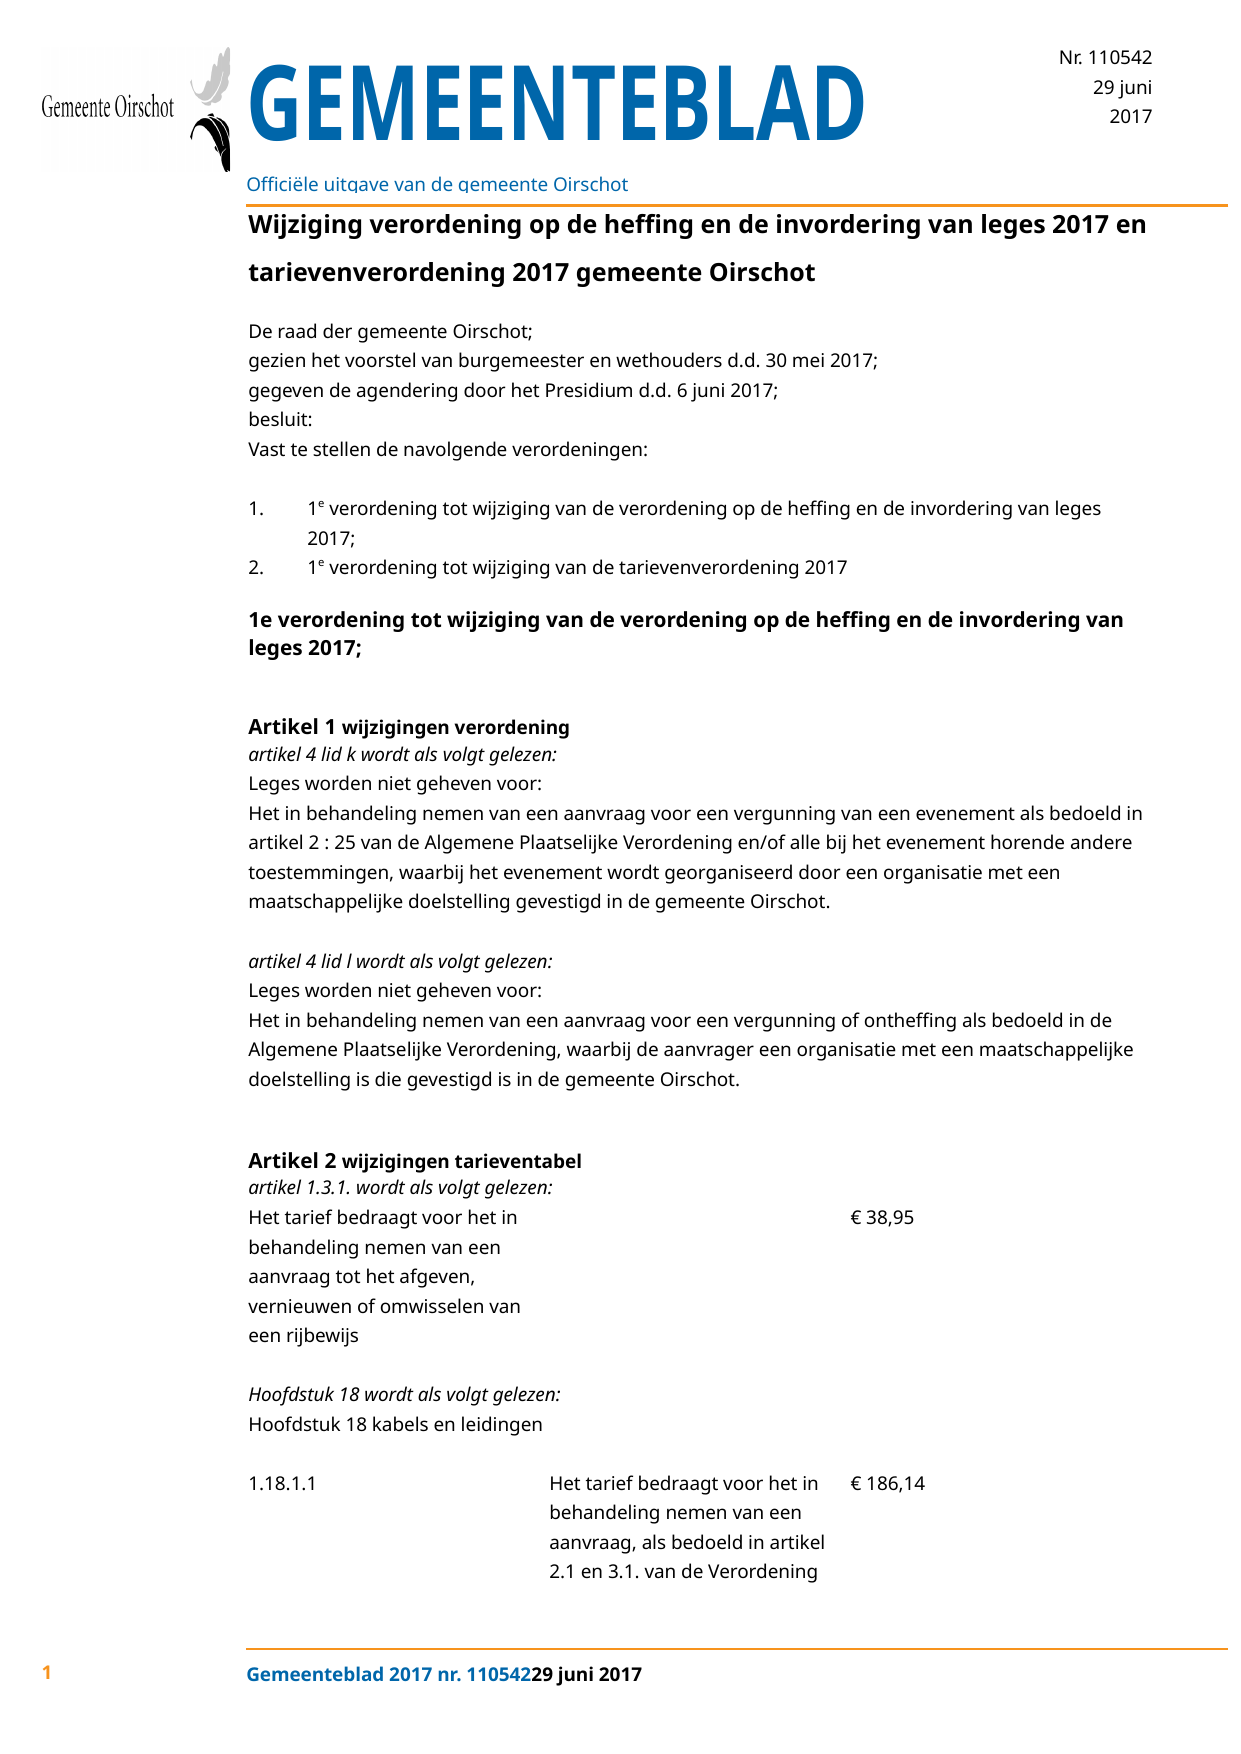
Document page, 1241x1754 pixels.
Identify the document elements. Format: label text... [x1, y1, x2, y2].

list 1e verordening tot wijziging van de tarievenverordening 2017 [248, 554, 1152, 580]
picture [41, 47, 231, 172]
text Artikel 1 wijzigingen verordening [248, 712, 1152, 741]
text Leges worden niet geheven voor: [248, 770, 1152, 796]
table_header Het tarief bedraagt voor het in behandeling nemen van een aanvraag, als bedoeld in artikel 2.1 en 3.1. van de Verordening [549, 1470, 850, 1584]
table_header [549, 1204, 850, 1348]
text Artikel 2 wijzigingen tarieventabel [248, 1146, 1152, 1174]
text artikel 4 lid k wordt als volgt gelezen: [248, 741, 1152, 766]
text Leges worden niet geheven voor: [248, 977, 1152, 1003]
text Hoofdstuk 18 wordt als volgt gelezen: [248, 1381, 1152, 1407]
table_header € 38,95 [850, 1204, 1152, 1348]
text De raad der gemeente Oirschot; [248, 318, 1152, 344]
text Hoofdstuk 18 kabels en leidingen [248, 1411, 1152, 1436]
text Het in behandeling nemen van een aanvraag voor een vergunning of ontheffing als bedoeld in de Algemene Plaatselijke Verordening, waarbij de aanvrager een organisatie met een maatschappelijke doelstelling is die gevestigd is in de gemeente Oirschot. [248, 1007, 1152, 1092]
text artikel 1.3.1. wordt als volgt gelezen: [248, 1174, 1152, 1200]
text Vast te stellen de navolgende verordeningen: [248, 436, 1152, 462]
table_header 1.18.1.1 [248, 1470, 549, 1584]
text gegeven de agendering door het Presidium d.d. 6 juni 2017; [248, 377, 1152, 403]
text 1e verordening tot wijziging van de verordening op de heffing en de invordering van leges 2017; [248, 605, 1152, 662]
text artikel 4 lid l wordt als volgt gelezen: [248, 948, 1152, 973]
table_header Het tarief bedraagt voor het in behandeling nemen van een aanvraag tot het afgeven, vernieuwen of omwisselen van een rijbewijs [248, 1204, 549, 1348]
list 1e verordening tot wijziging van de verordening op de heffing en de invordering van leges 2017; [248, 495, 1152, 551]
text gezien het voorstel van burgemeester en wethouders d.d. 30 mei 2017; [248, 347, 1152, 373]
text Wijziging verordening op de heffing en de invordering van leges 2017 en tarievenverordening 2017 gemeente Oirschot [248, 207, 1152, 288]
table_header € 186,14 [850, 1470, 1152, 1584]
text Het in behandeling nemen van een aanvraag voor een vergunning van een evenement als bedoeld in artikel 2 : 25 van de Algemene Plaatselijke Verordening en/of alle bij het evenement horende andere toestemmingen, waarbij het evenement wordt georganiseerd door een organisatie met een maatschappelijke doelstelling gevestigd in de gemeente Oirschot. [248, 800, 1152, 914]
text besluit: [248, 407, 1152, 432]
